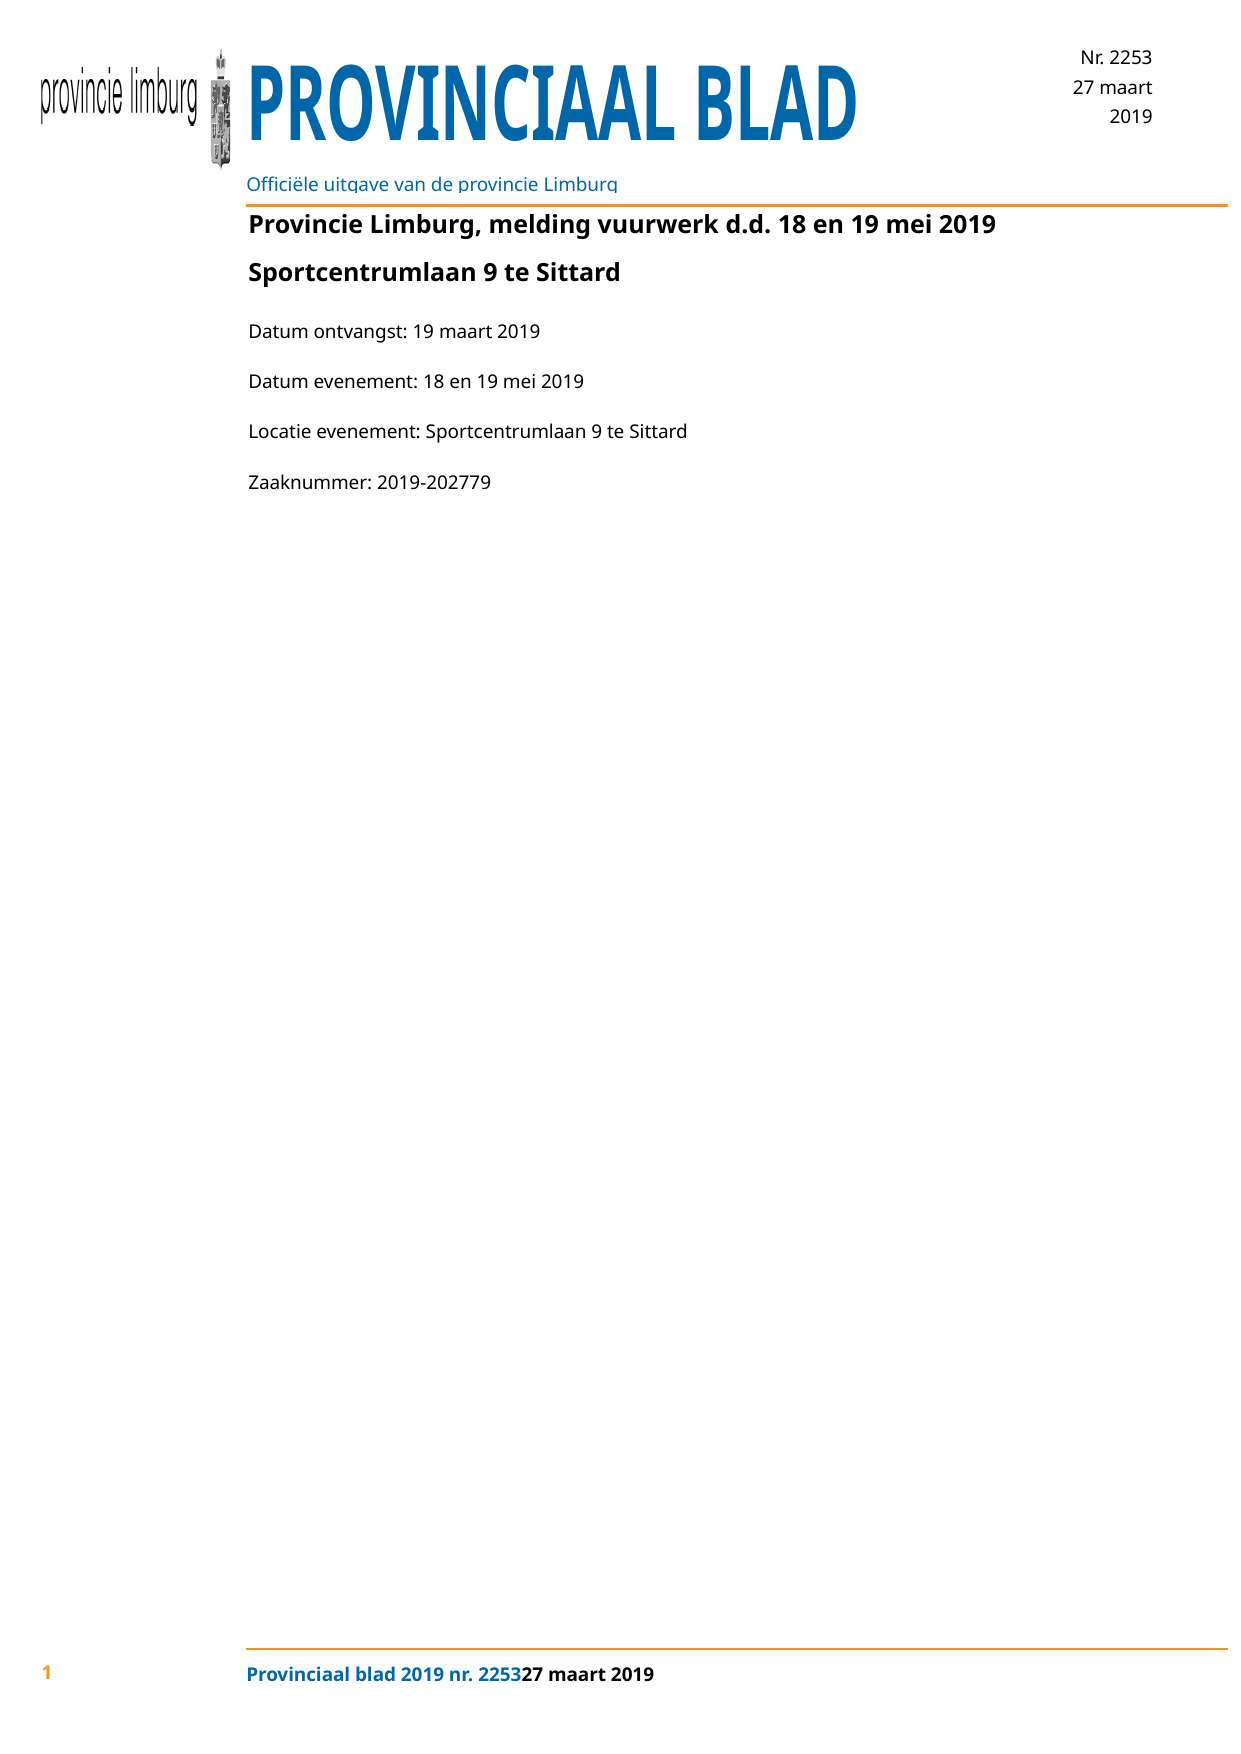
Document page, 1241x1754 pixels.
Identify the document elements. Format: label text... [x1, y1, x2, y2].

text Zaaknummer: 2019-202779 [248, 469, 1152, 495]
text Locatie evenement: Sportcentrumlaan 9 te Sittard [248, 419, 1152, 444]
picture [41, 47, 231, 172]
text Datum ontvangst: 19 maart 2019 [248, 318, 1152, 344]
text Datum evenement: 18 en 19 mei 2019 [248, 368, 1152, 394]
text Provincie Limburg, melding vuurwerk d.d. 18 en 19 mei 2019 Sportcentrumlaan 9 te Sittard [248, 207, 1152, 288]
